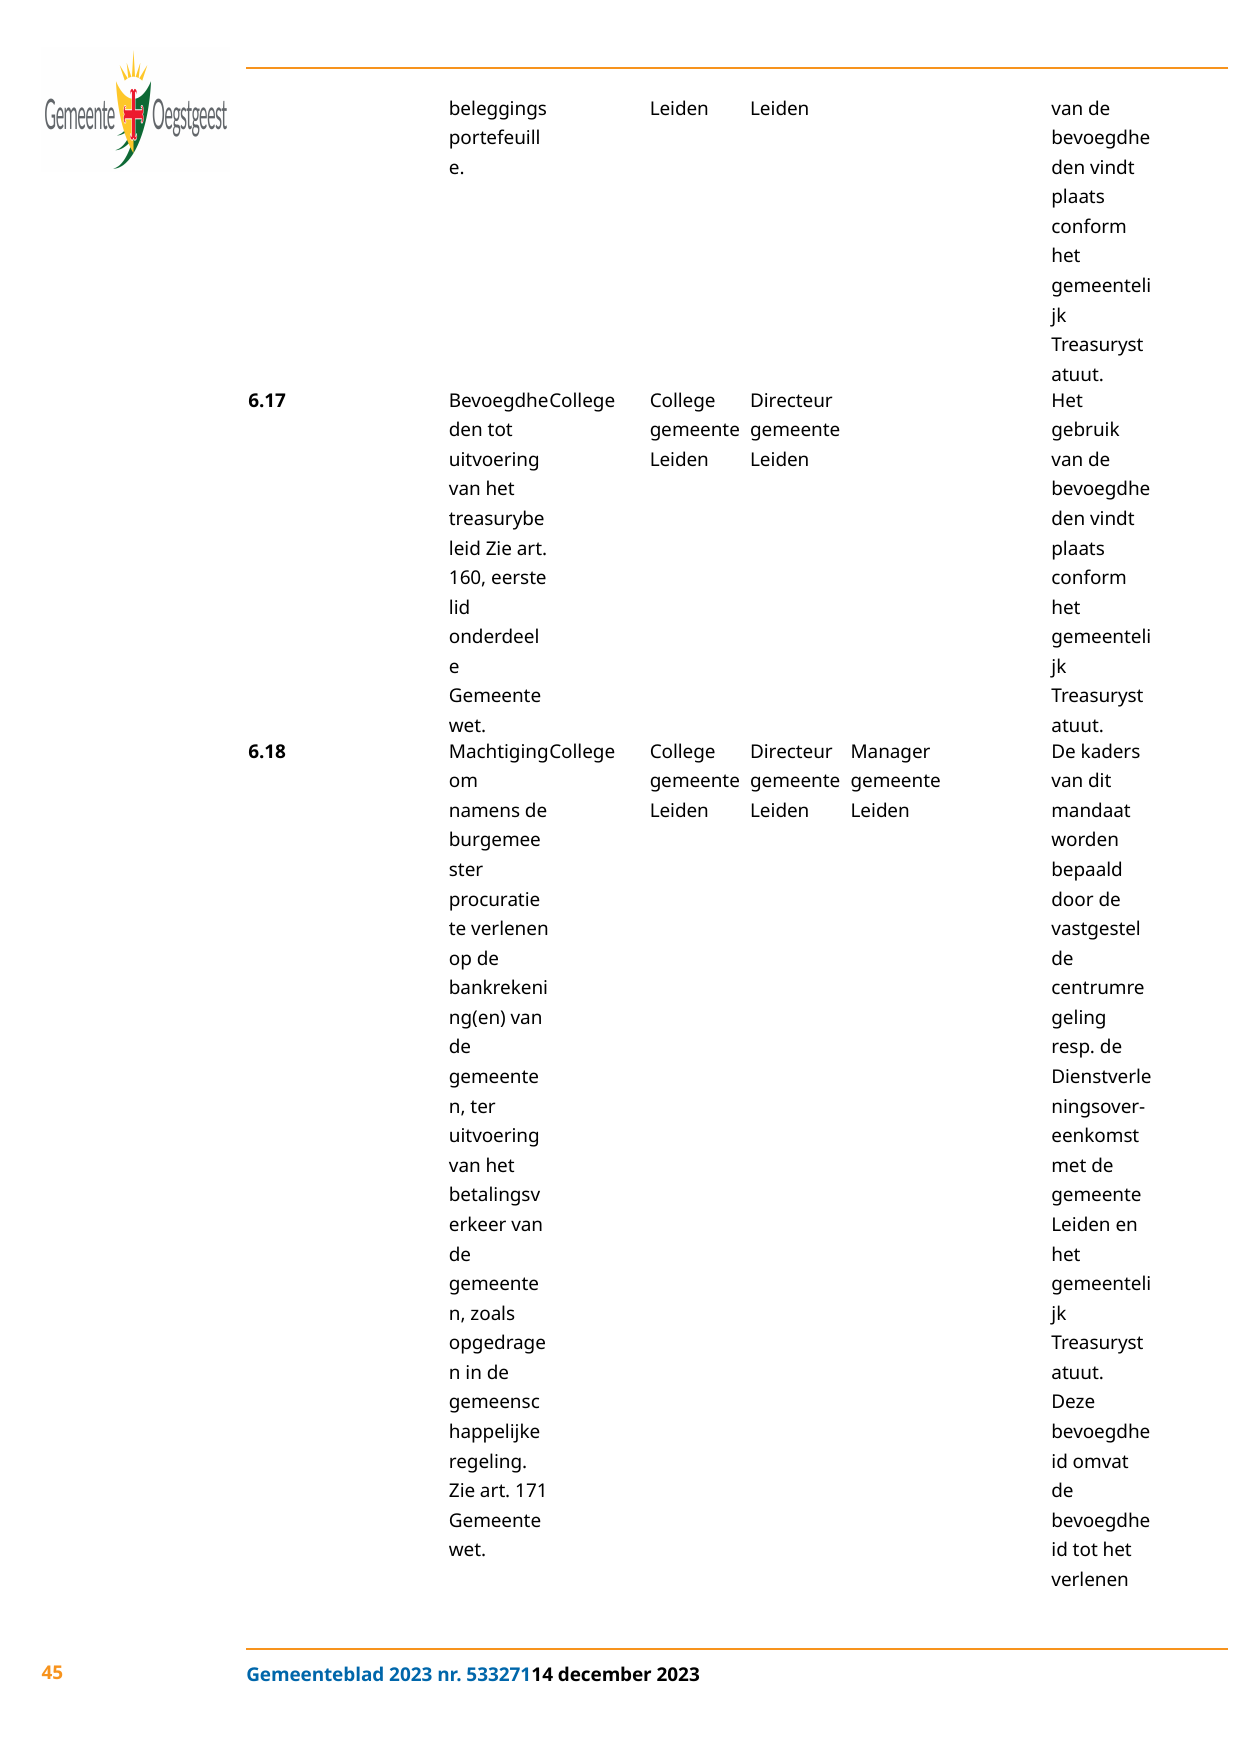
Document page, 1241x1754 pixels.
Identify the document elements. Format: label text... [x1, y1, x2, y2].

table_cell [248, 95, 348, 387]
table_cell Leiden [650, 95, 750, 387]
table_cell De kaders van dit mandaat worden bepaald door de vastgestelde centrumregeling resp. de Dienstverleningsover-eenkomst met de gemeente Leiden en het gemeentelijk Treasurystatuut. Deze bevoegdheid omvat de bevoegdheid tot het verlenen [1051, 738, 1152, 1592]
table_cell van de bevoegdheden vindt plaats conform het gemeentelijk Treasurystatuut. [1051, 95, 1152, 387]
table_cell 6.18 [248, 738, 348, 1592]
table_cell College [549, 738, 649, 1592]
table_cell [850, 95, 951, 387]
table_cell [348, 95, 449, 387]
table_cell beleggingsportefeuille. [449, 95, 549, 387]
table_cell [951, 387, 1051, 738]
table_cell Machtiging om namens de burgemeester procuratie te verlenen op de bankrekening(en) van de gemeenten, ter uitvoering van het betalingsverkeer van de gemeenten, zoals opgedragen in de gemeenschappelijke regeling. Zie art. 171 Gemeentewet. [449, 738, 549, 1592]
table_cell [348, 738, 449, 1592]
table_cell College gemeente Leiden [650, 387, 750, 738]
table_cell College gemeente Leiden [650, 738, 750, 1592]
table_cell Leiden [750, 95, 850, 387]
table_cell Directeur gemeente Leiden [750, 738, 850, 1592]
table_cell Manager gemeente Leiden [850, 738, 951, 1592]
picture [41, 47, 231, 172]
table_cell [951, 95, 1051, 387]
table_cell [348, 387, 449, 738]
table_cell Directeur gemeente Leiden [750, 387, 850, 738]
table_cell 6.17 [248, 387, 348, 738]
table_cell [850, 387, 951, 738]
table_cell [951, 738, 1051, 1592]
table_cell [549, 95, 649, 387]
table_cell Het gebruik van de bevoegdheden vindt plaats conform het gemeentelijk Treasurystatuut. [1051, 387, 1152, 738]
table_cell Bevoegdheden tot uitvoering van het treasurybeleid Zie art. 160, eerste lid onderdeel e Gemeentewet. [449, 387, 549, 738]
table_cell College [549, 387, 649, 738]
